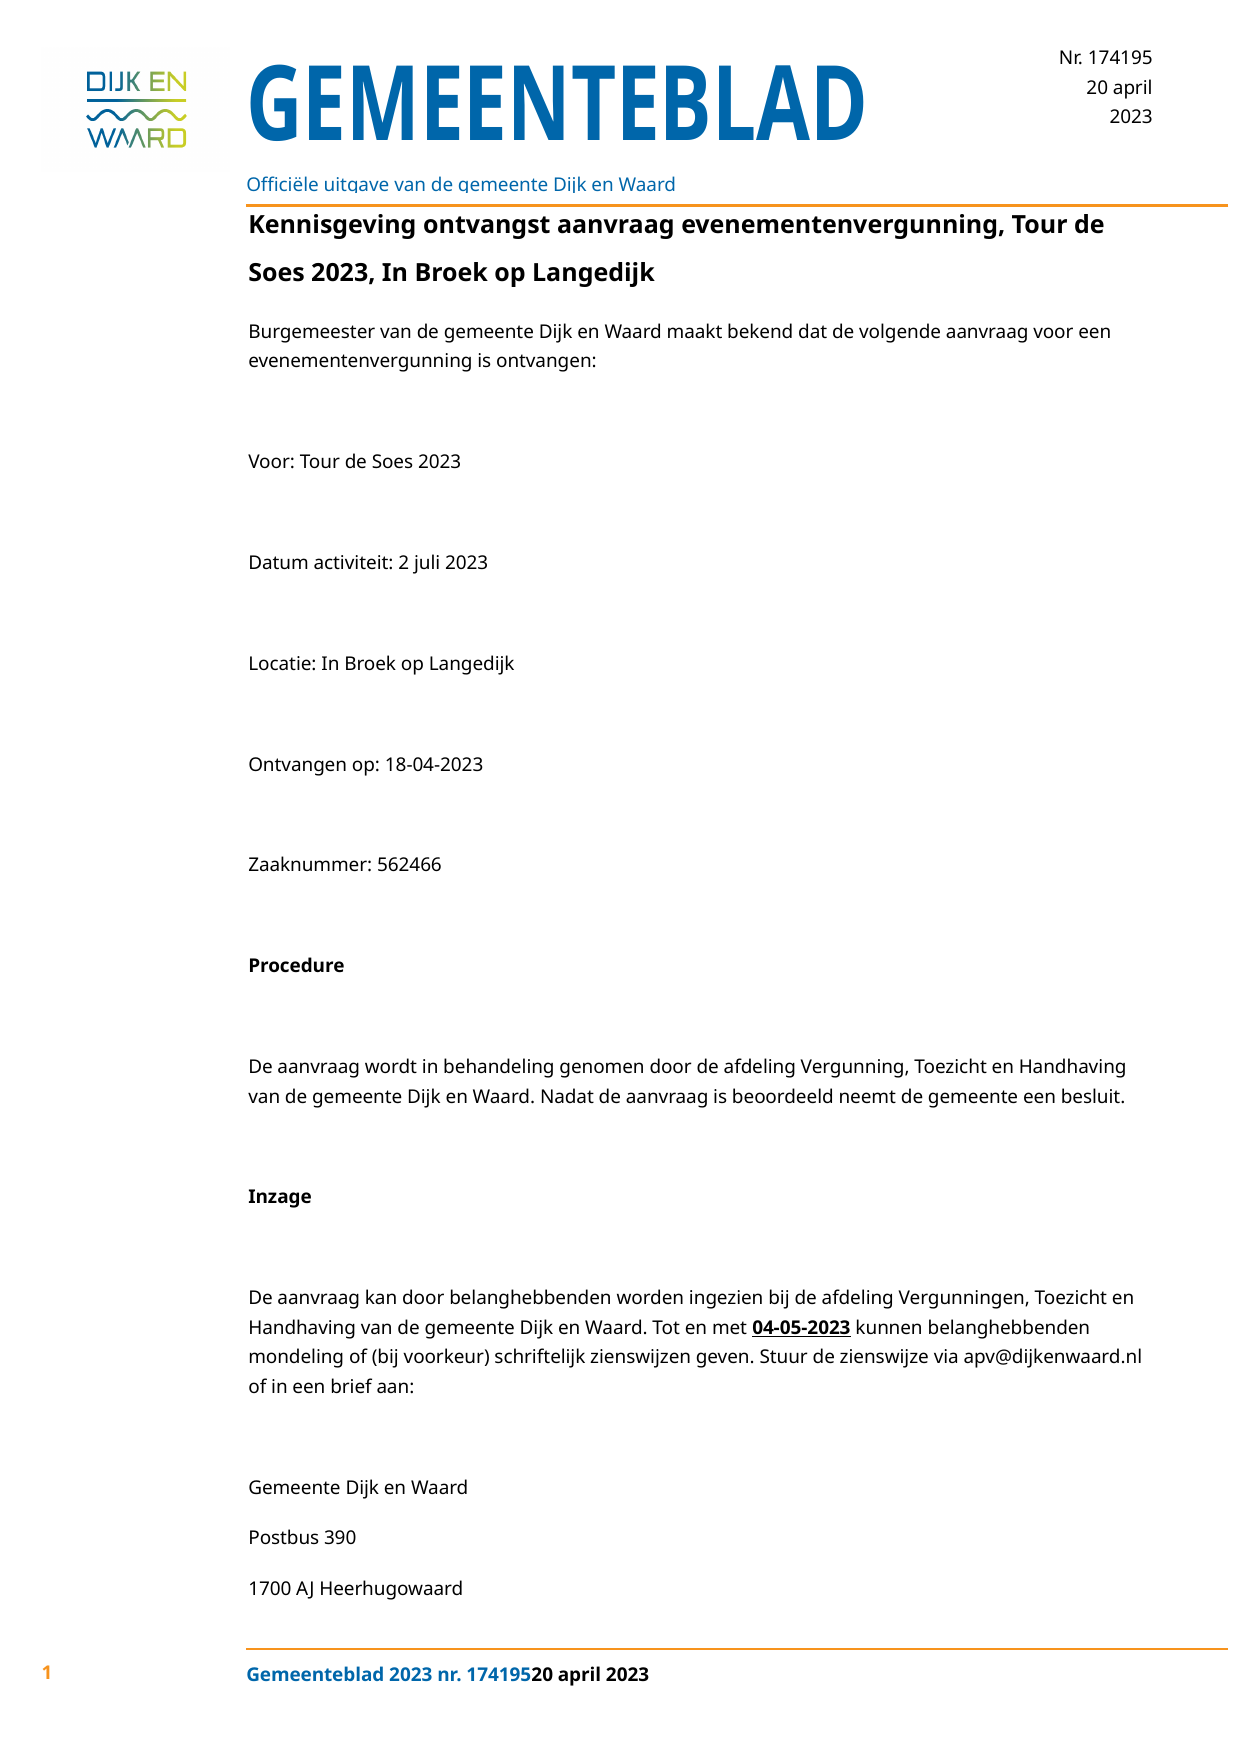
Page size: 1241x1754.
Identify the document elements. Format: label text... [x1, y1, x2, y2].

text Voor: Tour de Soes 2023 [248, 448, 1152, 474]
text Gemeente Dijk en Waard [248, 1474, 1152, 1500]
text De aanvraag kan door belanghebbenden worden ingezien bij de afdeling Vergunningen, Toezicht en Handhaving van de gemeente Dijk en Waard. Tot en met 04-05-2023 kunnen belanghebbenden mondeling of (bij voorkeur) schriftelijk zienswijzen geven. Stuur de zienswijze via apv@dijkenwaard.nl of in een brief aan: [248, 1284, 1152, 1399]
picture [41, 47, 231, 172]
text Procedure [248, 952, 1152, 978]
text Kennisgeving ontvangst aanvraag evenementenvergunning, Tour de Soes 2023, In Broek op Langedijk [248, 207, 1152, 288]
text Locatie: In Broek op Langedijk [248, 650, 1152, 676]
text Zaaknummer: 562466 [248, 852, 1152, 877]
text De aanvraag wordt in behandeling genomen door de afdeling Vergunning, Toezicht en Handhaving van de gemeente Dijk en Waard. Nadat de aanvraag is beoordeeld neemt de gemeente een besluit. [248, 1053, 1152, 1109]
text Postbus 390 [248, 1524, 1152, 1550]
text Inzage [248, 1184, 1152, 1209]
text Datum activiteit: 2 juli 2023 [248, 549, 1152, 575]
text 1700 AJ Heerhugowaard [248, 1575, 1152, 1601]
text Burgemeester van de gemeente Dijk en Waard maakt bekend dat de volgende aanvraag voor een evenementenvergunning is ontvangen: [248, 318, 1152, 373]
text Ontvangen op: 18-04-2023 [248, 751, 1152, 777]
